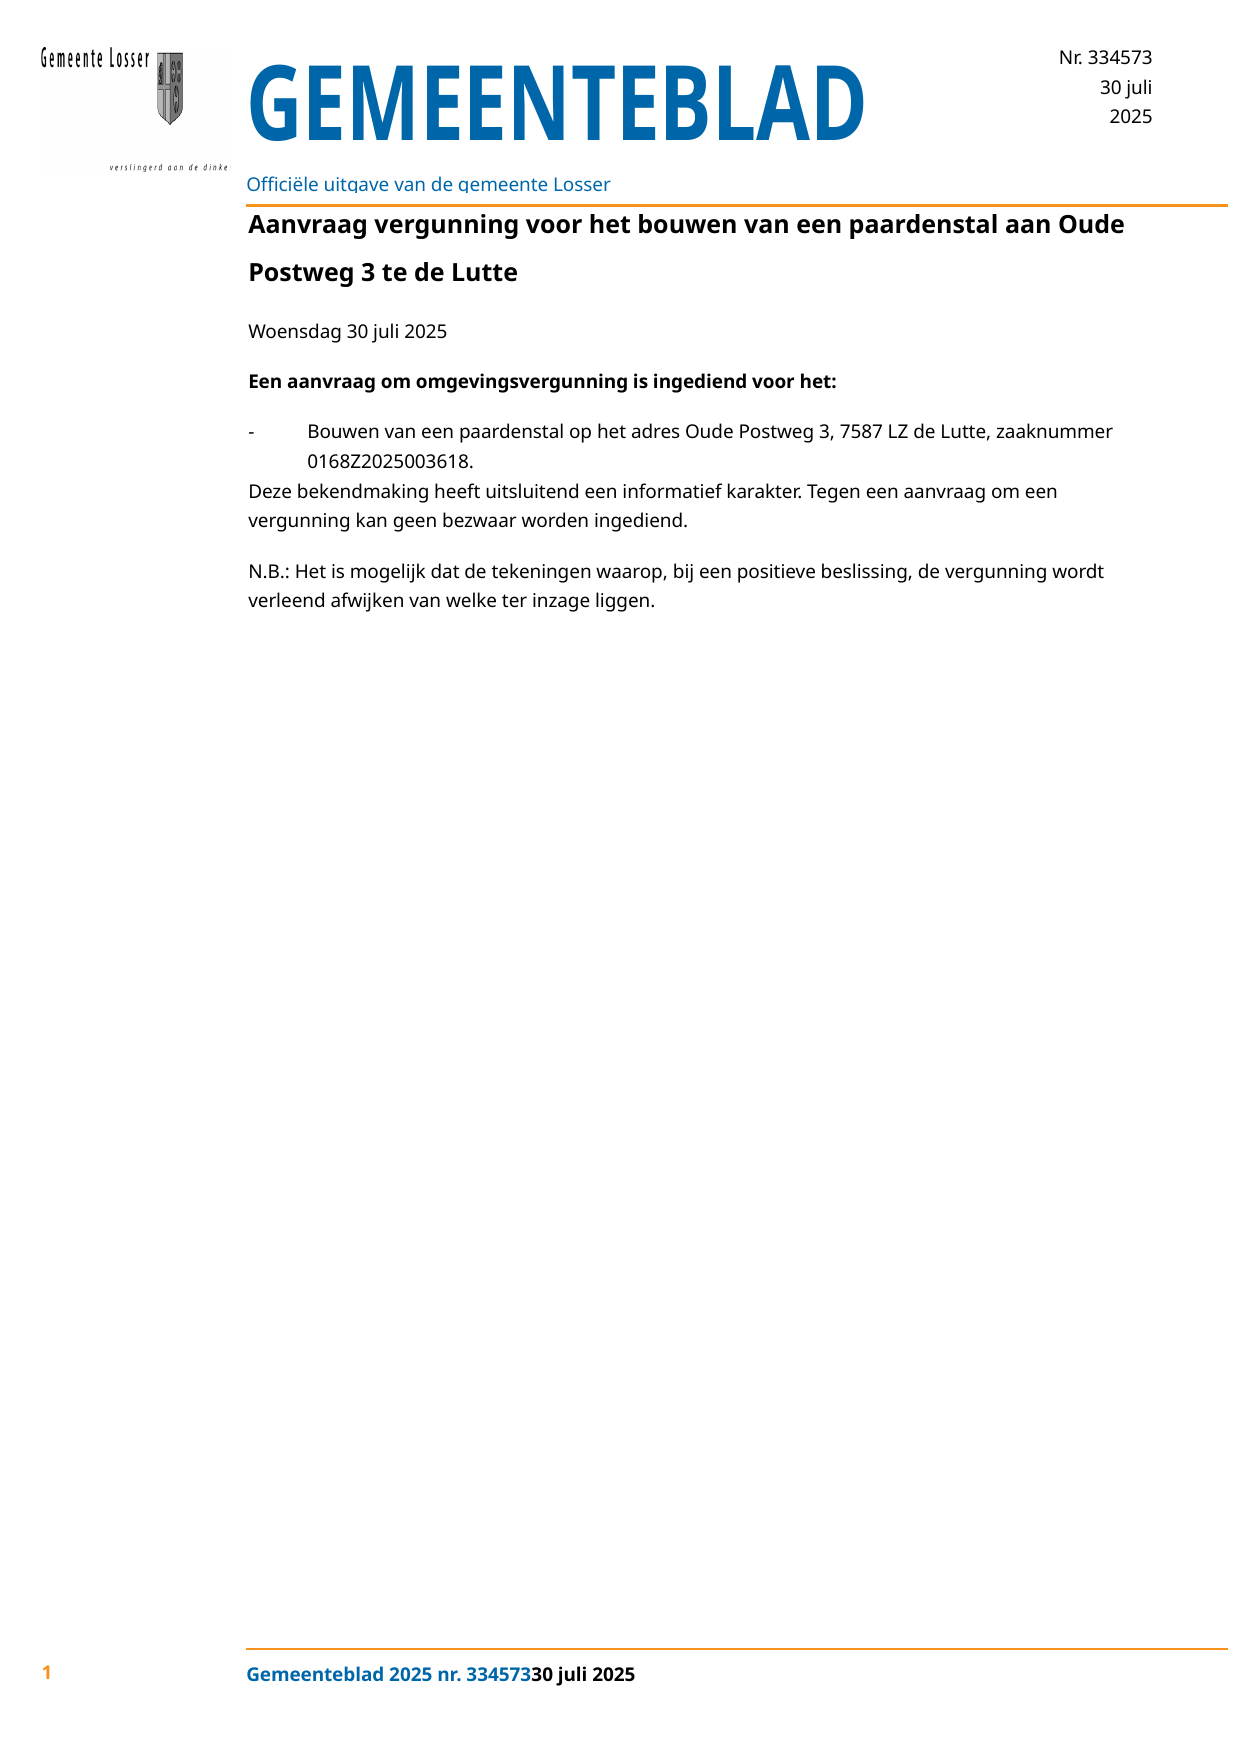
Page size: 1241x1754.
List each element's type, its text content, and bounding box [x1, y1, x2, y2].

text Deze bekendmaking heeft uitsluitend een informatief karakter. Tegen een aanvraag om een vergunning kan geen bezwaar worden ingediend. [248, 478, 1152, 533]
text N.B.: Het is mogelijk dat de tekeningen waarop, bij een positieve beslissing, de vergunning wordt verleend afwijken van welke ter inzage liggen. [248, 558, 1152, 613]
text Woensdag 30 juli 2025 [248, 318, 1152, 344]
text Een aanvraag om omgevingsvergunning is ingediend voor het: [248, 368, 1152, 394]
list Bouwen van een paardenstal op het adres Oude Postweg 3, 7587 LZ de Lutte, zaaknummer 0168Z2025003618. [248, 419, 1152, 474]
picture [41, 47, 231, 172]
text Aanvraag vergunning voor het bouwen van een paardenstal aan Oude Postweg 3 te de Lutte [248, 207, 1152, 288]
